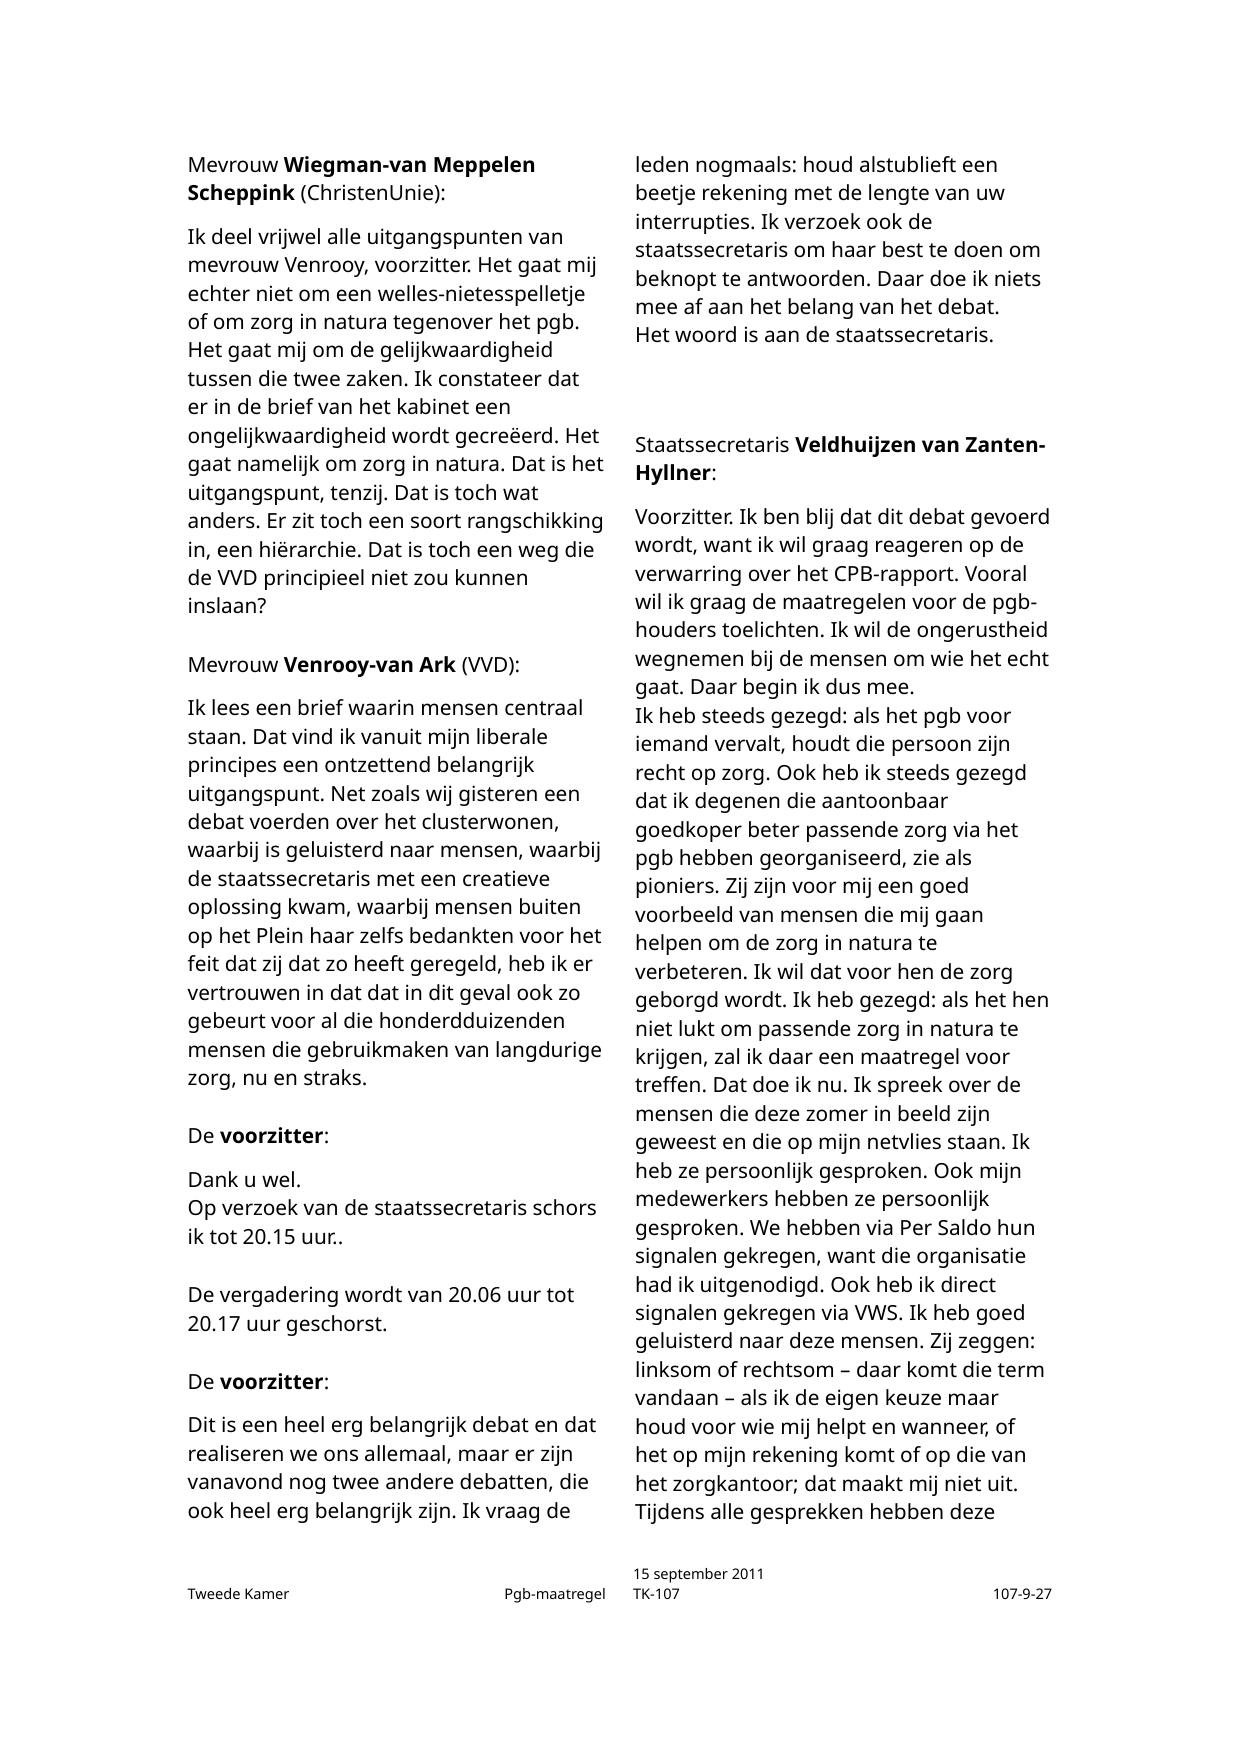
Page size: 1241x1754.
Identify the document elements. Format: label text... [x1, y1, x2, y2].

text Dank u wel. [187, 1165, 605, 1193]
text Voorzitter. Ik ben blij dat dit debat gevoerd wordt, want ik wil graag reageren op de verwarring over het CPB-rapport. Vooral wil ik graag de maatregelen voor de pgb-houders toelichten. Ik wil de ongerustheid wegnemen bij de mensen om wie het echt gaat. Daar begin ik dus mee. [635, 502, 1053, 701]
text De voorzitter: [187, 1122, 605, 1150]
text Staatssecretaris Veldhuijzen van Zanten-Hyllner: [635, 430, 1053, 487]
text Ik heb steeds gezegd: als het pgb voor iemand vervalt, houdt die persoon zijn recht op zorg. Ook heb ik steeds gezegd dat ik degenen die aantoonbaar goedkoper beter passende zorg via het pgb hebben georganiseerd, zie als pioniers. Zij zijn voor mij een goed voorbeeld van mensen die mij gaan helpen om de zorg in natura te verbeteren. Ik wil dat voor hen de zorg geborgd wordt. Ik heb gezegd: als het hen niet lukt om passende zorg in natura te krijgen, zal ik daar een maatregel voor treffen. Dat doe ik nu. Ik spreek over de mensen die deze zomer in beeld zijn geweest en die op mijn netvlies staan. Ik heb ze persoonlijk gesproken. Ook mijn medewerkers hebben ze persoonlijk gesproken. We hebben via Per Saldo hun signalen gekregen, want die organisatie had ik uitgenodigd. Ook heb ik direct signalen gekregen via VWS. Ik heb goed geluisterd naar deze mensen. Zij zeggen: linksom of rechtsom – daar komt die term vandaan – als ik de eigen keuze maar houd voor wie mij helpt en wanneer, of het op mijn rekening komt of op die van het zorgkantoor; dat maakt mij niet uit. Tijdens alle gesprekken hebben deze [635, 701, 1053, 1526]
text Ik lees een brief waarin mensen centraal staan. Dat vind ik vanuit mijn liberale principes een ontzettend belangrijk uitgangspunt. Net zoals wij gisteren een debat voerden over het clusterwonen, waarbij is geluisterd naar mensen, waarbij de staatssecretaris met een creatieve oplossing kwam, waarbij mensen buiten op het Plein haar zelfs bedankten voor het feit dat zij dat zo heeft geregeld, heb ik er vertrouwen in dat dat in dit geval ook zo gebeurt voor al die honderdduizenden mensen die gebruikmaken van langdurige zorg, nu en straks. [187, 693, 605, 1092]
text Op verzoek van de staatssecretaris schors ik tot 20.15 uur.. [187, 1193, 605, 1250]
text leden nogmaals: houd alstublieft een beetje rekening met de lengte van uw interrupties. Ik verzoek ook de staatssecretaris om haar best te doen om beknopt te antwoorden. Daar doe ik niets mee af aan het belang van het debat. [635, 150, 1053, 321]
text Dit is een heel erg belangrijk debat en dat realiseren we ons allemaal, maar er zijn vanavond nog twee andere debatten, die ook heel erg belangrijk zijn. Ik vraag de [187, 1411, 605, 1524]
text De voorzitter: [187, 1367, 605, 1396]
text  [635, 379, 1053, 407]
text Het woord is aan de staatssecretaris. [635, 321, 1053, 349]
text Mevrouw Venrooy-van Ark (VVD): [187, 650, 605, 678]
text Ik deel vrijwel alle uitgangspunten van mevrouw Venrooy, voorzitter. Het gaat mij echter niet om een welles-nietesspelletje of om zorg in natura tegenover het pgb. Het gaat mij om de gelijkwaardigheid tussen die twee zaken. Ik constateer dat er in de brief van het kabinet een ongelijkwaardigheid wordt gecreëerd. Het gaat namelijk om zorg in natura. Dat is het uitgangspunt, tenzij. Dat is toch wat anders. Er zit toch een soort rangschikking in, een hiërarchie. Dat is toch een weg die de VVD principieel niet zou kunnen inslaan? [187, 222, 605, 620]
text De vergadering wordt van 20.06 uur tot 20.17 uur geschorst. [187, 1280, 605, 1337]
text Mevrouw Wiegman-van Meppelen Scheppink (ChristenUnie): [187, 150, 605, 207]
